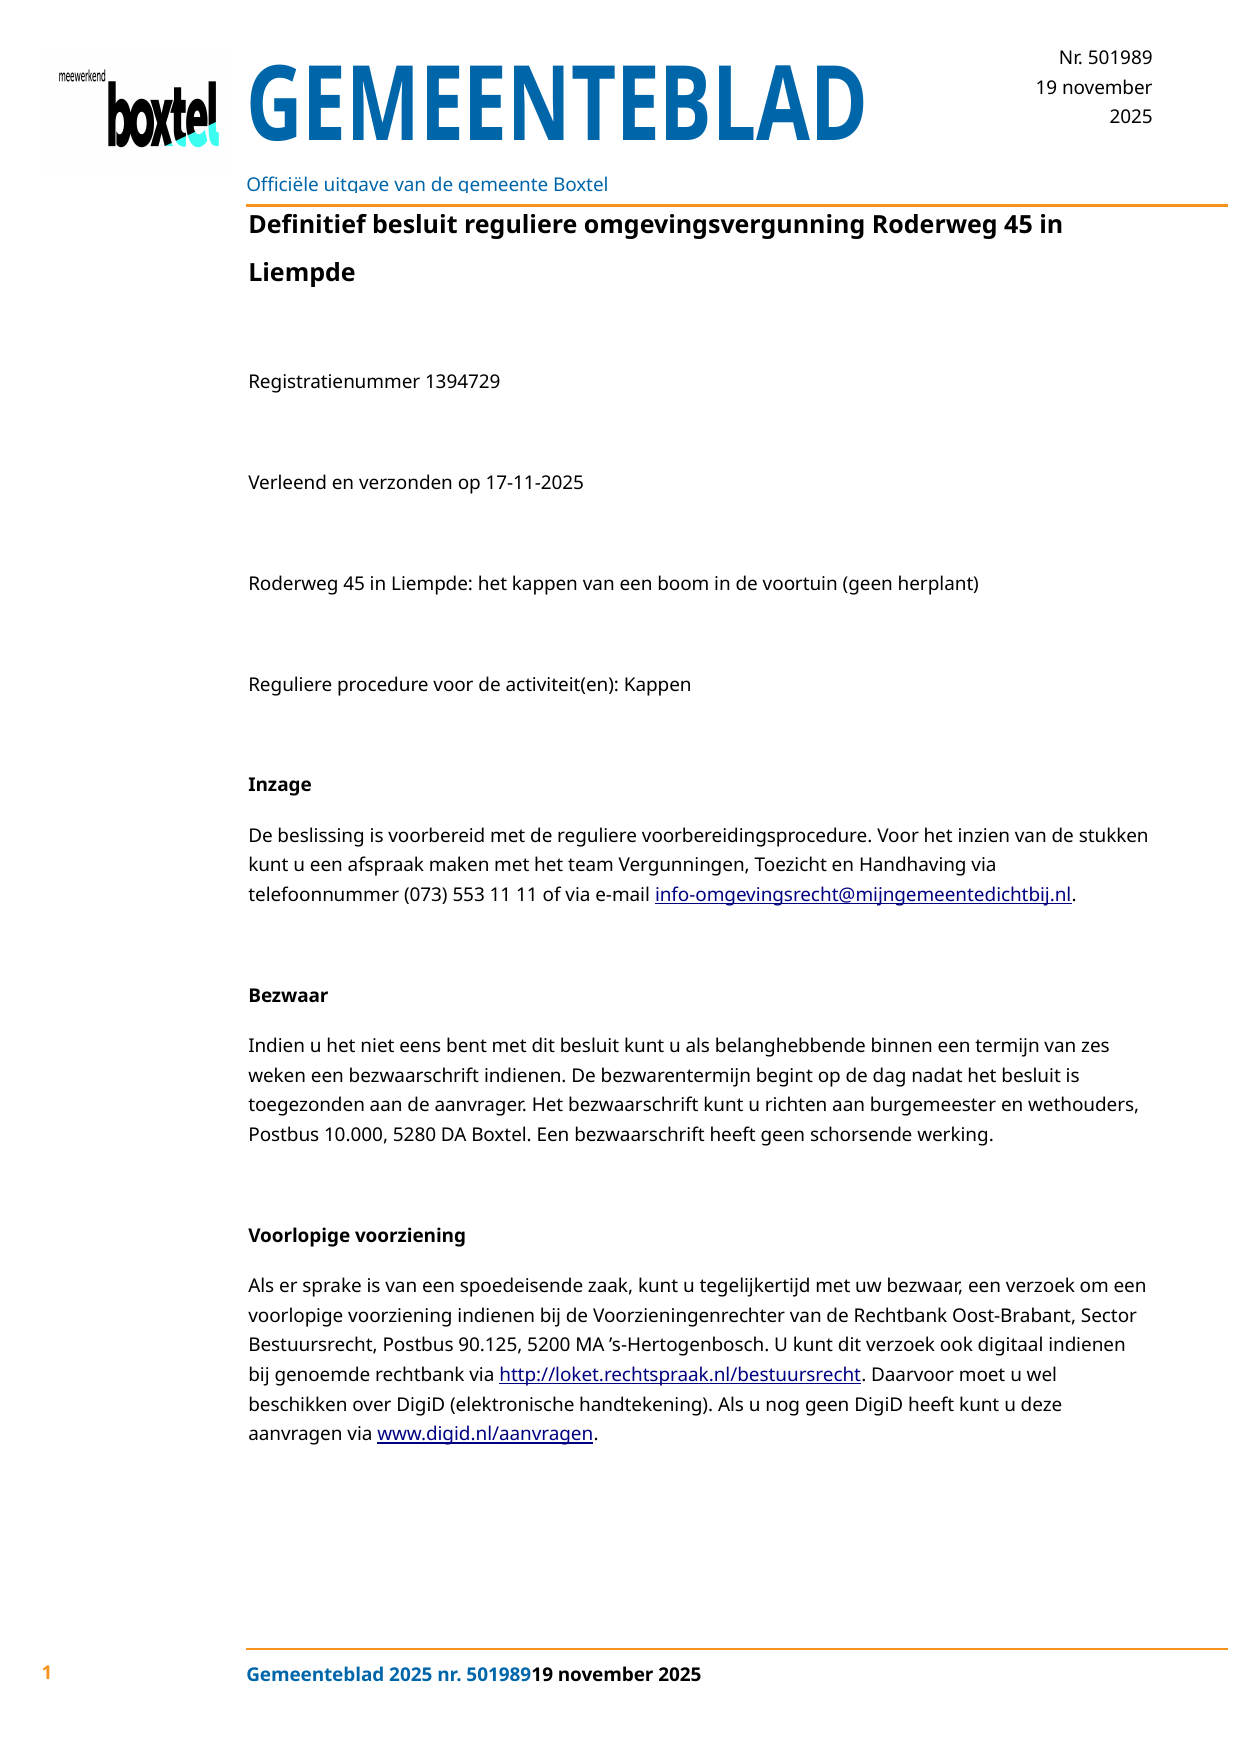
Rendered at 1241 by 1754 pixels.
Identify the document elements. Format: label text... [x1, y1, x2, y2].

text Verleend en verzonden op 17-11-2025 [248, 469, 1152, 495]
text Reguliere procedure voor de activiteit(en): Kappen [248, 671, 1152, 697]
text Registratienummer 1394729 [248, 368, 1152, 394]
text Bezwaar [248, 982, 1152, 1008]
text Indien u het niet eens bent met dit besluit kunt u als belanghebbende binnen een termijn van zes weken een bezwaarschrift indienen. De bezwarentermijn begint op de dag nadat het besluit is toegezonden aan de aanvrager. Het bezwaarschrift kunt u richten aan burgemeester en wethouders, Postbus 10.000, 5280 DA Boxtel. Een bezwaarschrift heeft geen schorsende werking. [248, 1032, 1152, 1147]
text Definitief besluit reguliere omgevingsvergunning Roderweg 45 in Liempde [248, 207, 1152, 288]
text Inzage [248, 772, 1152, 797]
picture [41, 47, 231, 172]
text Roderweg 45 in Liempde: het kappen van een boom in de voortuin (geen herplant) [248, 570, 1152, 596]
text Voorlopige voorziening [248, 1222, 1152, 1248]
text Als er sprake is van een spoedeisende zaak, kunt u tegelijkertijd met uw bezwaar, een verzoek om een voorlopige voorziening indienen bij de Voorzieningenrechter van de Rechtbank Oost-Brabant, Sector Bestuursrecht, Postbus 90.125, 5200 MA ’s-Hertogenbosch. U kunt dit verzoek ook digitaal indienen bij genoemde rechtbank via http://loket.rechtspraak.nl/bestuursrecht. Daarvoor moet u wel beschikken over DigiD (elektronische handtekening). Als u nog geen DigiD heeft kunt u deze aanvragen via www.digid.nl/aanvragen. [248, 1272, 1152, 1446]
text De beslissing is voorbereid met de reguliere voorbereidingsprocedure. Voor het inzien van de stukken kunt u een afspraak maken met het team Vergunningen, Toezicht en Handhaving via telefoonnummer (073) 553 11 11 of via e-mail info-omgevingsrecht@mijngemeentedichtbij.nl. [248, 822, 1152, 907]
